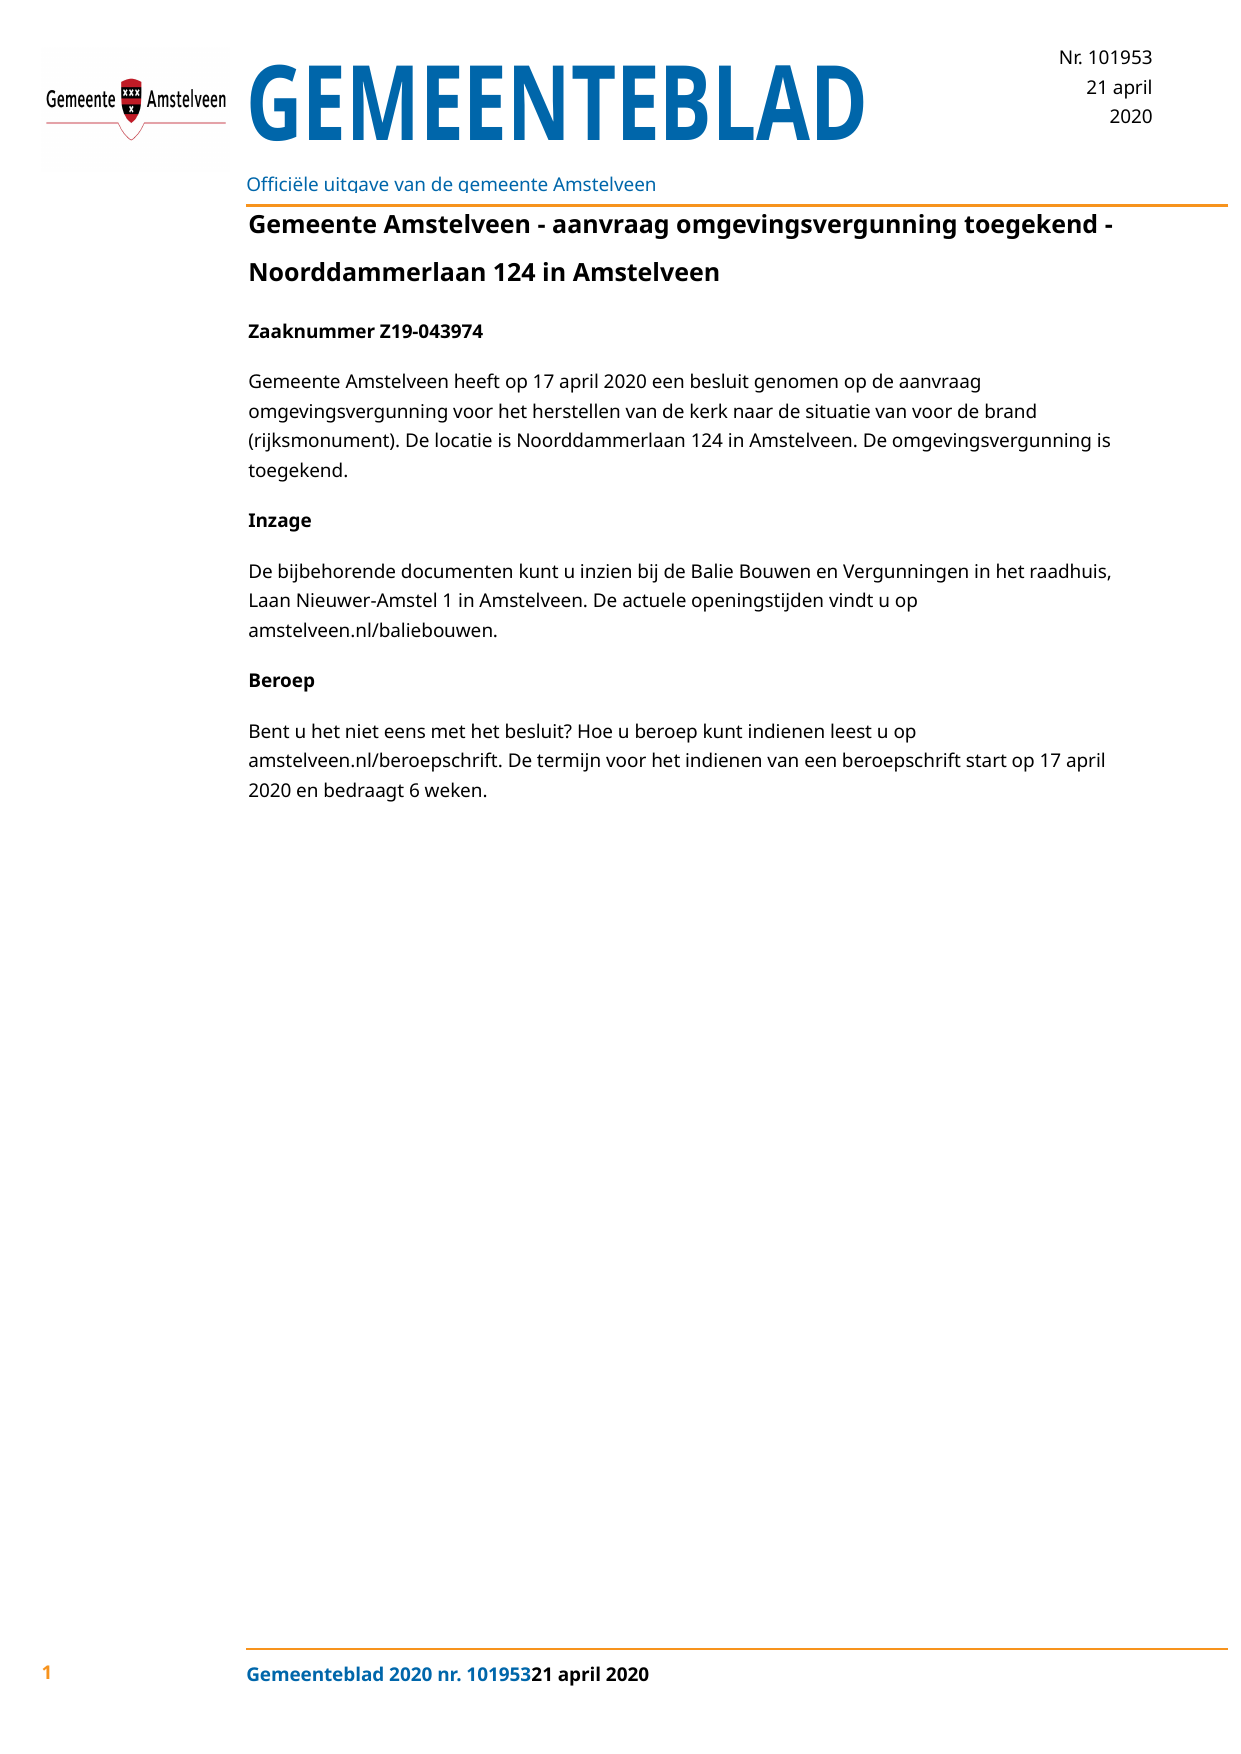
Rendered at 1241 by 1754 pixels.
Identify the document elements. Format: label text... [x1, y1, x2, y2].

text Gemeente Amstelveen heeft op 17 april 2020 een besluit genomen op de aanvraag omgevingsvergunning voor het herstellen van de kerk naar de situatie van voor de brand (rijksmonument). De locatie is Noorddammerlaan 124 in Amstelveen. De omgevingsvergunning is toegekend. [248, 368, 1152, 483]
picture [41, 47, 231, 172]
text Inzage [248, 507, 1152, 533]
text Beroep [248, 667, 1152, 693]
text Gemeente Amstelveen - aanvraag omgevingsvergunning toegekend - Noorddammerlaan 124 in Amstelveen [248, 207, 1152, 288]
text Zaaknummer Z19-043974 [248, 318, 1152, 344]
text Bent u het niet eens met het besluit? Hoe u beroep kunt indienen leest u op amstelveen.nl/beroepschrift. De termijn voor het indienen van een beroepschrift start op 17 april 2020 en bedraagt 6 weken. [248, 718, 1152, 803]
text De bijbehorende documenten kunt u inzien bij de Balie Bouwen en Vergunningen in het raadhuis, Laan Nieuwer-Amstel 1 in Amstelveen. De actuele openingstijden vindt u op amstelveen.nl/baliebouwen. [248, 558, 1152, 643]
